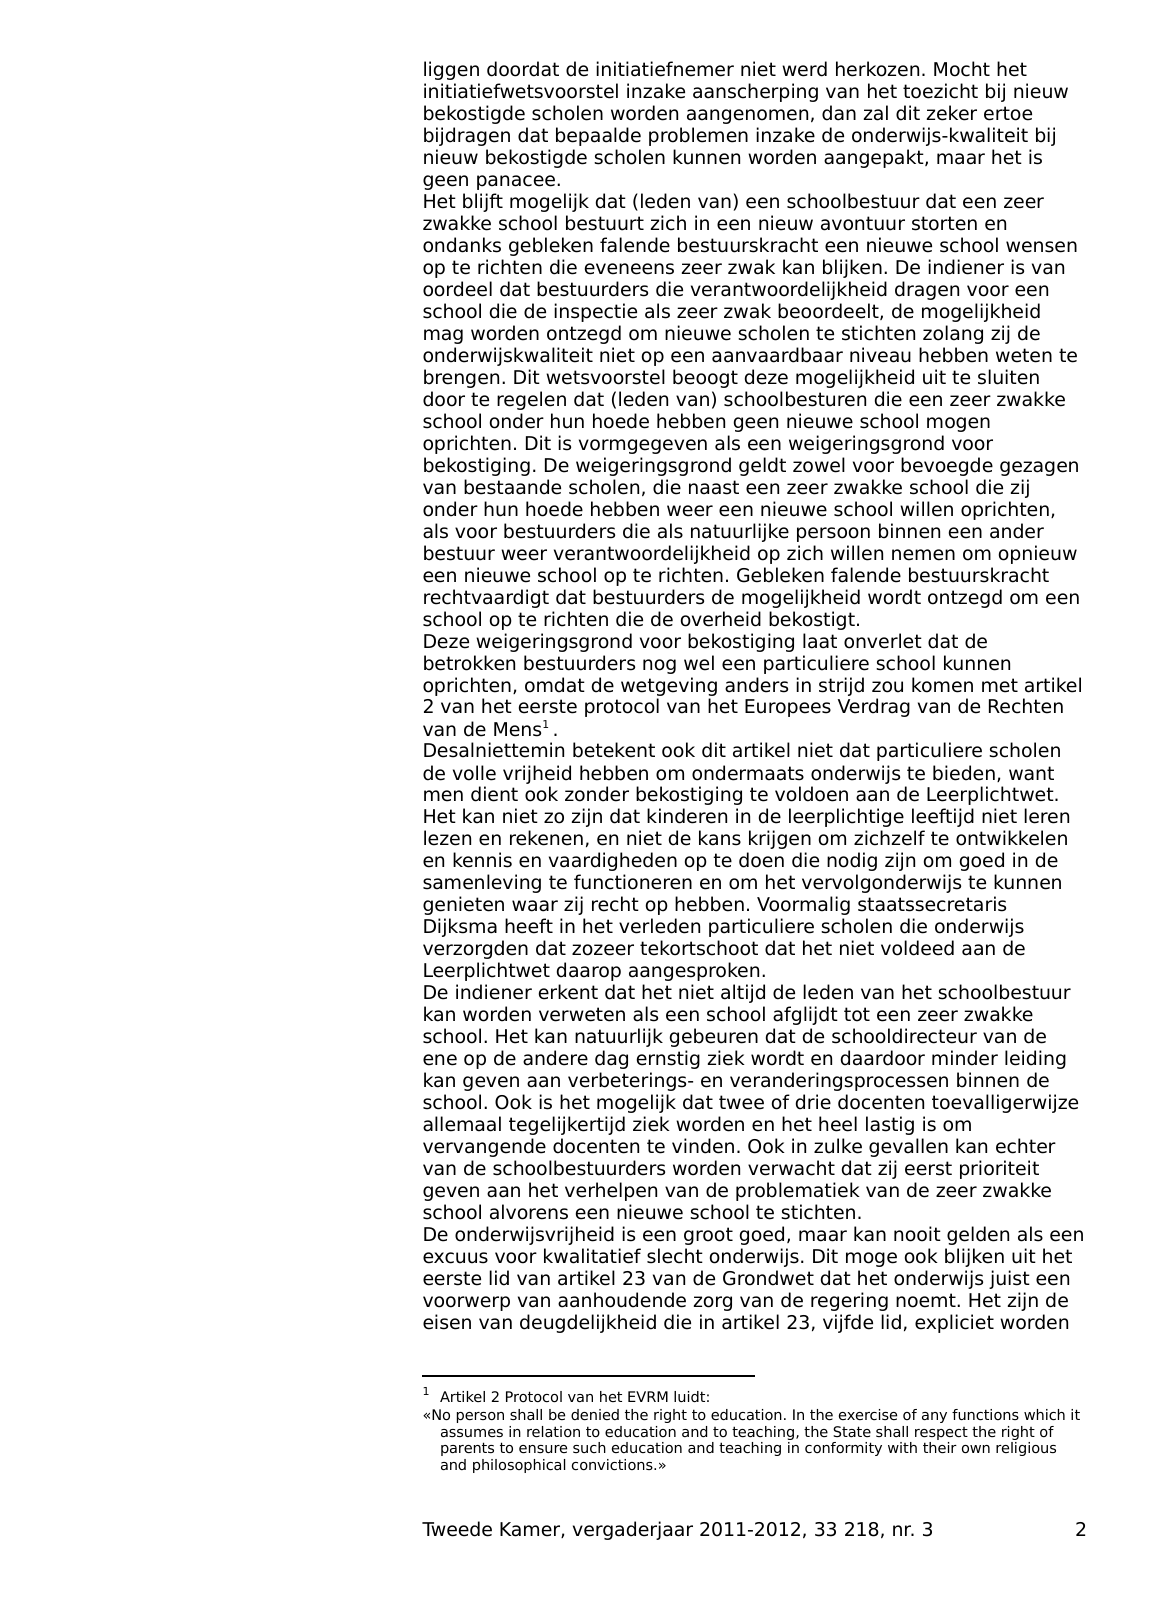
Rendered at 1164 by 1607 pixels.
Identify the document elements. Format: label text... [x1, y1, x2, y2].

text De onderwijsvrijheid is een groot goed, maar kan nooit gelden als een excuus voor kwalitatief slecht onderwijs. Dit moge ook blijken uit het eerste lid van artikel 23 van de Grondwet dat het onderwijs juist een voorwerp van aanhoudende zorg van de regering noemt. Het zijn de eisen van deugdelijkheid die in artikel 23, vijfde lid, expliciet worden [422, 1224, 1087, 1334]
text Het blijft mogelijk dat (leden van) een schoolbestuur dat een zeer zwakke school bestuurt zich in een nieuw avontuur storten en ondanks gebleken falende bestuurskracht een nieuwe school wensen op te richten die eveneens zeer zwak kan blijken. De indiener is van oordeel dat bestuurders die verantwoordelijkheid dragen voor een school die de inspectie als zeer zwak beoordeelt, de mogelijkheid mag worden ontzegd om nieuwe scholen te stichten zolang zij de onderwijskwaliteit niet op een aanvaardbaar niveau hebben weten te brengen. Dit wetsvoorstel beoogt deze mogelijkheid uit te sluiten door te regelen dat (leden van) schoolbesturen die een zeer zwakke school onder hun hoede hebben geen nieuwe school mogen oprichten. Dit is vormgegeven als een weigeringsgrond voor bekostiging. De weigeringsgrond geldt zowel voor bevoegde gezagen van bestaande scholen, die naast een zeer zwakke school die zij onder hun hoede hebben weer een nieuwe school willen oprichten, als voor bestuurders die als natuurlijke persoon binnen een ander bestuur weer verantwoordelijkheid op zich willen nemen om opnieuw een nieuwe school op te richten. Gebleken falende bestuurskracht rechtvaardigt dat bestuurders de mogelijkheid wordt ontzegd om een school op te richten die de overheid bekostigt. [422, 191, 1087, 631]
text liggen doordat de initiatiefnemer niet werd herkozen. Mocht het initiatiefwetsvoorstel inzake aanscherping van het toezicht bij nieuw bekostigde scholen worden aangenomen, dan zal dit zeker ertoe bijdragen dat bepaalde problemen inzake de onderwijs-kwaliteit bij nieuw bekostigde scholen kunnen worden aangepakt, maar het is geen panacee. [422, 59, 1087, 191]
text De indiener erkent dat het niet altijd de leden van het schoolbestuur kan worden verweten als een school afglijdt tot een zeer zwakke school. Het kan natuurlijk gebeuren dat de schooldirecteur van de ene op de andere dag ernstig ziek wordt en daardoor minder leiding kan geven aan verbeterings- en veranderingsprocessen binnen de school. Ook is het mogelijk dat twee of drie docenten toevalligerwijze allemaal tegelijkertijd ziek worden en het heel lastig is om vervangende docenten te vinden. Ook in zulke gevallen kan echter van de schoolbestuurders worden verwacht dat zij eerst prioriteit geven aan het verhelpen van de problematiek van de zeer zwakke school alvorens een nieuwe school te stichten. [422, 982, 1087, 1224]
text Deze weigeringsgrond voor bekostiging laat onverlet dat de betrokken bestuurders nog wel een particuliere school kunnen oprichten, omdat de wetgeving anders in strijd zou komen met artikel 2 van het eerste protocol van het Europees Verdrag van de Rechten van de Mens. [422, 631, 1087, 740]
text Desalniettemin betekent ook dit artikel niet dat particuliere scholen de volle vrijheid hebben om ondermaats onderwijs te bieden, want men dient ook zonder bekostiging te voldoen aan de Leerplichtwet. Het kan niet zo zijn dat kinderen in de leerplichtige leeftijd niet leren lezen en rekenen, en niet de kans krijgen om zichzelf te ontwikkelen en kennis en vaardigheden op te doen die nodig zijn om goed in de samenleving te functioneren en om het vervolgonderwijs te kunnen genieten waar zij recht op hebben. Voormalig staatssecretaris Dijksma heeft in het verleden particuliere scholen die onderwijs verzorgden dat zozeer tekortschoot dat het niet voldeed aan de Leerplichtwet daarop aangesproken. [422, 740, 1087, 982]
text «No person shall be denied the right to education. In the exercise of any functions which it assumes in relation to education and to teaching, the State shall respect the right of parents to ensure such education and teaching in conformity with their own religious and philosophical convictions.» [422, 1407, 1087, 1474]
text Artikel 2 Protocol van het EVRM luidt: [422, 1385, 1087, 1407]
